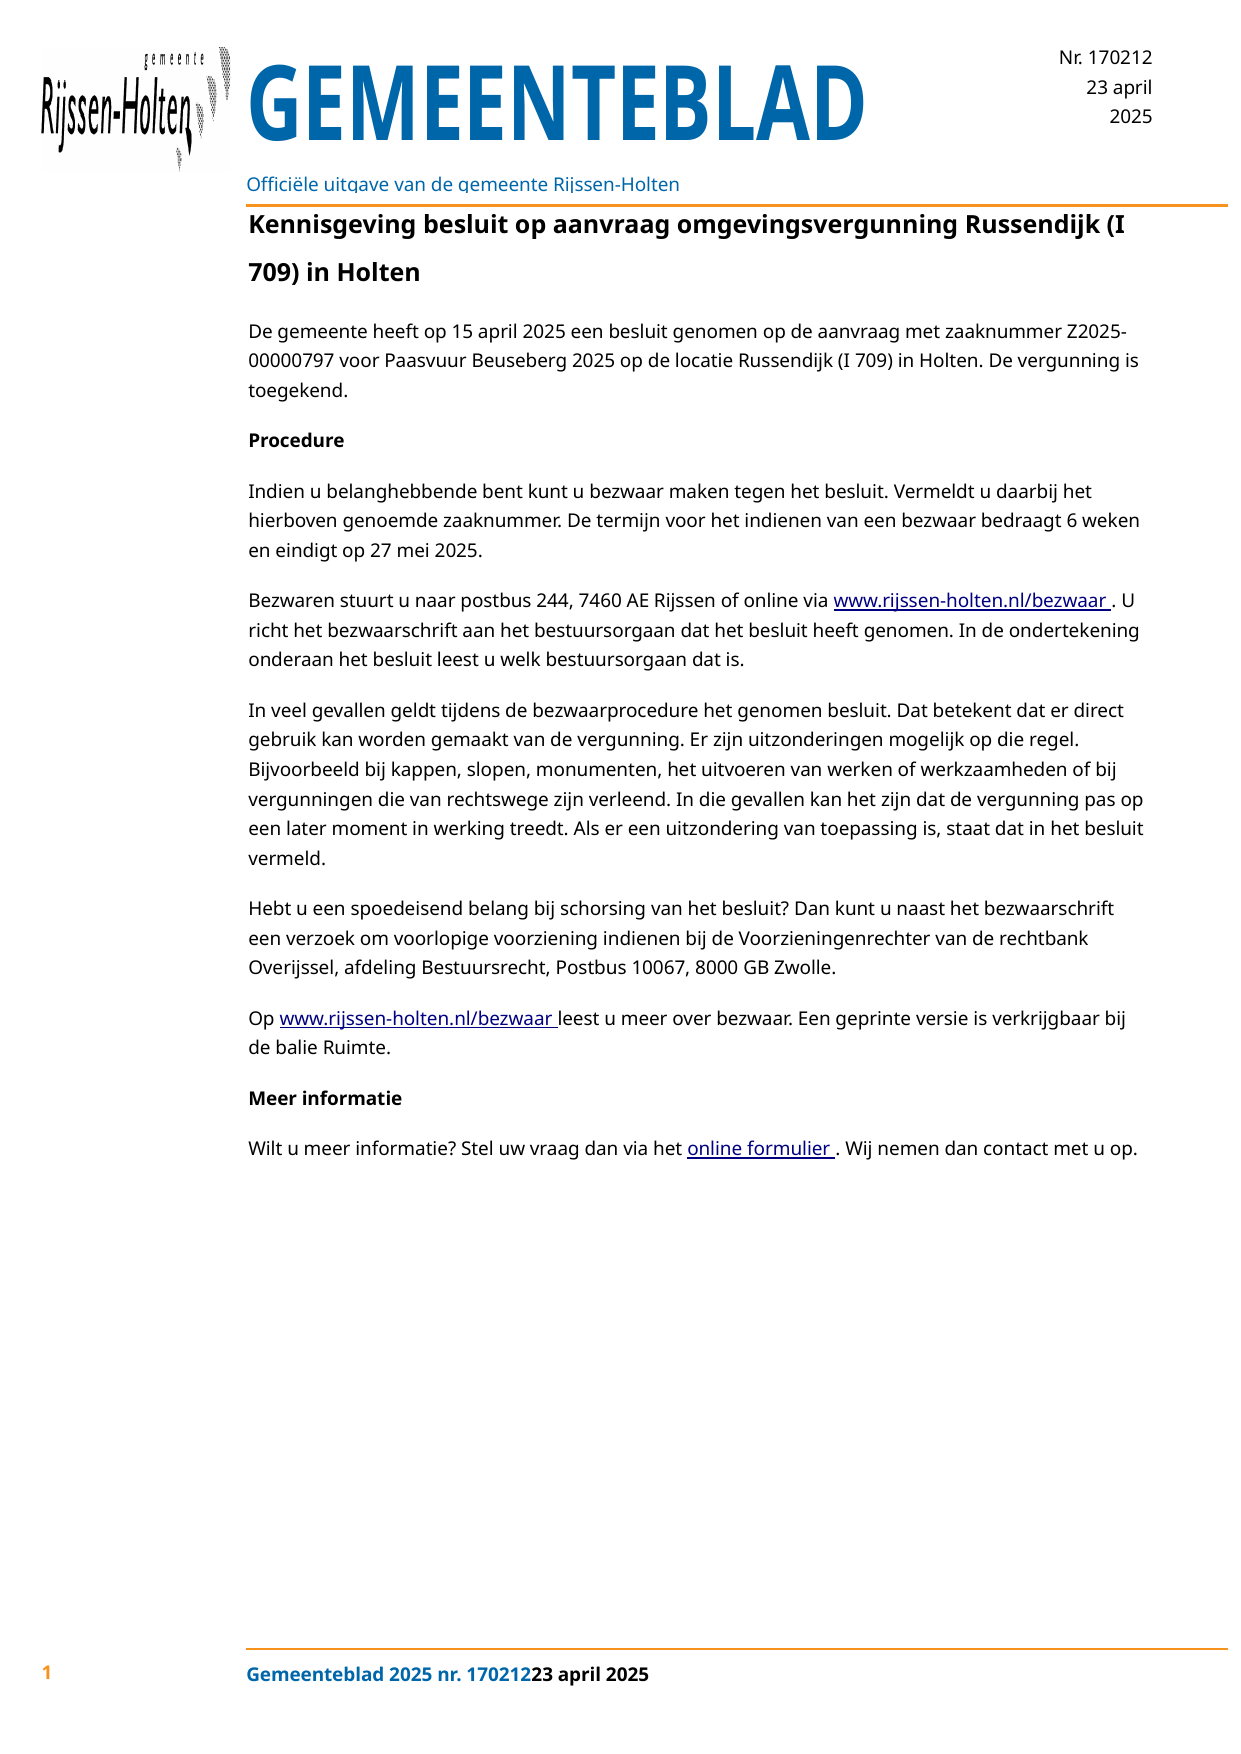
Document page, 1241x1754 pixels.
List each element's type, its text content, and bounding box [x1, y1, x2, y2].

text Bezwaren stuurt u naar postbus 244, 7460 AE Rijssen of online via www.rijssen-holten.nl/bezwaar . U richt het bezwaarschrift aan het bestuursorgaan dat het besluit heeft genomen. In de ondertekening onderaan het besluit leest u welk bestuursorgaan dat is. [248, 587, 1152, 672]
text Wilt u meer informatie? Stel uw vraag dan via het online formulier . Wij nemen dan contact met u op. [248, 1135, 1152, 1161]
text Kennisgeving besluit op aanvraag omgevingsvergunning Russendijk (I 709) in Holten [248, 207, 1152, 288]
text Hebt u een spoedeisend belang bij schorsing van het besluit? Dan kunt u naast het bezwaarschrift een verzoek om voorlopige voorziening indienen bij de Voorzieningenrechter van de rechtbank Overijssel, afdeling Bestuursrecht, Postbus 10067, 8000 GB Zwolle. [248, 895, 1152, 980]
text In veel gevallen geldt tijdens de bezwaarprocedure het genomen besluit. Dat betekent dat er direct gebruik kan worden gemaakt van de vergunning. Er zijn uitzonderingen mogelijk op die regel. Bijvoorbeeld bij kappen, slopen, monumenten, het uitvoeren van werken of werkzaamheden of bij vergunningen die van rechtswege zijn verleend. In die gevallen kan het zijn dat de vergunning pas op een later moment in werking treedt. Als er een uitzondering van toepassing is, staat dat in het besluit vermeld. [248, 697, 1152, 871]
text Op www.rijssen-holten.nl/bezwaar leest u meer over bezwaar. Een geprinte versie is verkrijgbaar bij de balie Ruimte. [248, 1005, 1152, 1060]
picture [41, 47, 231, 172]
text De gemeente heeft op 15 april 2025 een besluit genomen op de aanvraag met zaaknummer Z2025-00000797 voor Paasvuur Beuseberg 2025 op de locatie Russendijk (I 709) in Holten. De vergunning is toegekend. [248, 318, 1152, 403]
text Indien u belanghebbende bent kunt u bezwaar maken tegen het besluit. Vermeldt u daarbij het hierboven genoemde zaaknummer. De termijn voor het indienen van een bezwaar bedraagt 6 weken en eindigt op 27 mei 2025. [248, 478, 1152, 563]
text Meer informatie [248, 1085, 1152, 1111]
text Procedure [248, 427, 1152, 453]
